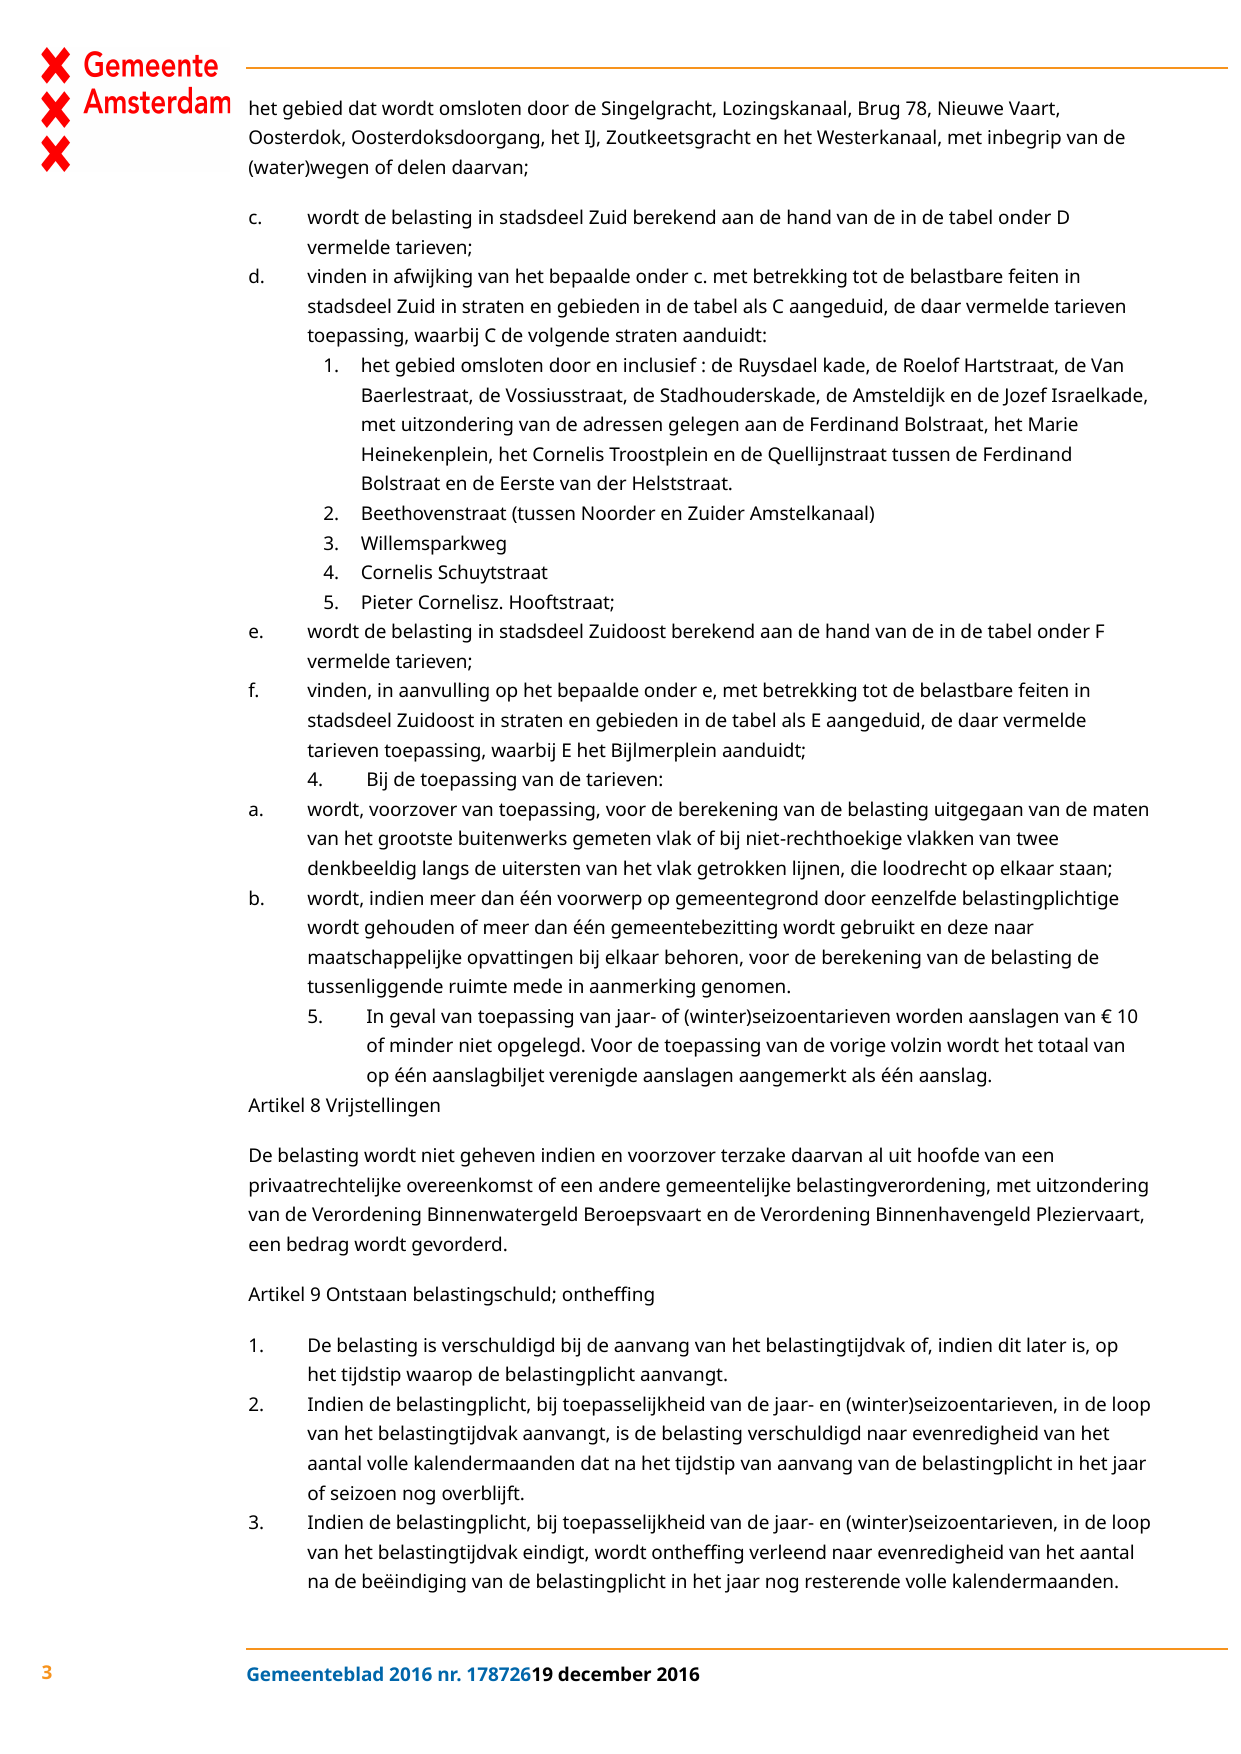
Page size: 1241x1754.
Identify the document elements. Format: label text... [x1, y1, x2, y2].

text het gebied dat wordt omsloten door de Singelgracht, Lozingskanaal, Brug 78, Nieuwe Vaart, Oosterdok, Oosterdoksdoorgang, het IJ, Zoutkeetsgracht en het Westerkanaal, met inbegrip van de (water)wegen of delen daarvan; [248, 95, 1152, 180]
picture [41, 47, 231, 172]
list In geval van toepassing van jaar‑ of (winter)seizoentarieven worden aanslagen van € 10 of minder niet opgelegd. Voor de toepassing van de vorige volzin wordt het totaal van op één aanslagbiljet verenigde aanslagen aangemerkt als één aanslag. [307, 1003, 1152, 1088]
text Artikel 9 Ontstaan belastingschuld; ontheffing [248, 1281, 1152, 1307]
list Bij de toepassing van de tarieven: [307, 766, 1152, 792]
list vinden, in aanvulling op het bepaalde onder e, met betrekking tot de belastbare feiten in stadsdeel Zuidoost in straten en gebieden in de tabel als E aangeduid, de daar vermelde tarieven toepassing, waarbij E het Bijlmerplein aanduidt; [248, 678, 1152, 763]
list wordt de belasting in stadsdeel Zuid berekend aan de hand van de in de tabel onder D vermelde tarieven; [248, 204, 1152, 260]
list Indien de belastingplicht, bij toepasselijkheid van de jaar- en (winter)seizoentarieven, in de loop van het belastingtijdvak eindigt, wordt ontheffing verleend naar evenredigheid van het aantal na de beëindiging van de belastingplicht in het jaar nog resterende volle kalendermaanden. [248, 1509, 1152, 1594]
list De belasting is verschuldigd bij de aanvang van het belastingtijdvak of, indien dit later is, op het tijdstip waarop de belastingplicht aanvangt. [248, 1332, 1152, 1387]
text Artikel 8 Vrijstellingen [248, 1092, 1152, 1118]
list Indien de belastingplicht, bij toepasselijkheid van de jaar- en (winter)seizoentarieven, in de loop van het belastingtijdvak aanvangt, is de belasting verschuldigd naar evenredigheid van het aantal volle kalendermaanden dat na het tijdstip van aanvang van de belastingplicht in het jaar of seizoen nog overblijft. [248, 1391, 1152, 1506]
list vinden in afwijking van het bepaalde onder c. met betrekking tot de belastbare feiten in stadsdeel Zuid in straten en gebieden in de tabel als C aangeduid, de daar vermelde tarieven toepassing, waarbij C de volgende straten aanduidt: [248, 263, 1152, 348]
list wordt, voorzover van toepassing, voor de berekening van de belasting uitgegaan van de maten van het grootste buitenwerks gemeten vlak of bij niet‑rechthoekige vlakken van twee denkbeeldig langs de uitersten van het vlak getrokken lijnen, die loodrecht op elkaar staan; [248, 796, 1152, 881]
list het gebied omsloten door en inclusief : de Ruysdael kade, de Roelof Hartstraat, de Van Baerlestraat, de Vossiusstraat, de Stadhouderskade, de Amsteldijk en de Jozef Israelkade, met uitzondering van de adressen gelegen aan de Ferdinand Bolstraat, het Marie Heinekenplein, het Cornelis Troostplein en de Quellijnstraat tussen de Ferdinand Bolstraat en de Eerste van der Helststraat. [323, 352, 1152, 496]
list Cornelis Schuytstraat [323, 559, 1152, 585]
list wordt, indien meer dan één voorwerp op gemeentegrond door eenzelfde belastingplichtige wordt gehouden of meer dan één gemeentebezitting wordt gebruikt en deze naar maatschappelijke opvattingen bij elkaar behoren, voor de berekening van de belasting de tussenliggende ruimte mede in aanmerking genomen. [248, 885, 1152, 999]
list Beethovenstraat (tussen Noorder en Zuider Amstelkanaal) [323, 500, 1152, 526]
text De belasting wordt niet geheven indien en voorzover terzake daarvan al uit hoofde van een privaatrechtelijke overeenkomst of een andere gemeentelijke belastingverordening, met uitzondering van de Verordening Binnenwatergeld Beroepsvaart en de Verordening Binnenhavengeld Pleziervaart, een bedrag wordt gevorderd. [248, 1142, 1152, 1257]
list Pieter Cornelisz. Hooftstraat; [323, 589, 1152, 615]
list wordt de belasting in stadsdeel Zuidoost berekend aan de hand van de in de tabel onder F vermelde tarieven; [248, 618, 1152, 674]
list Willemsparkweg [323, 530, 1152, 556]
